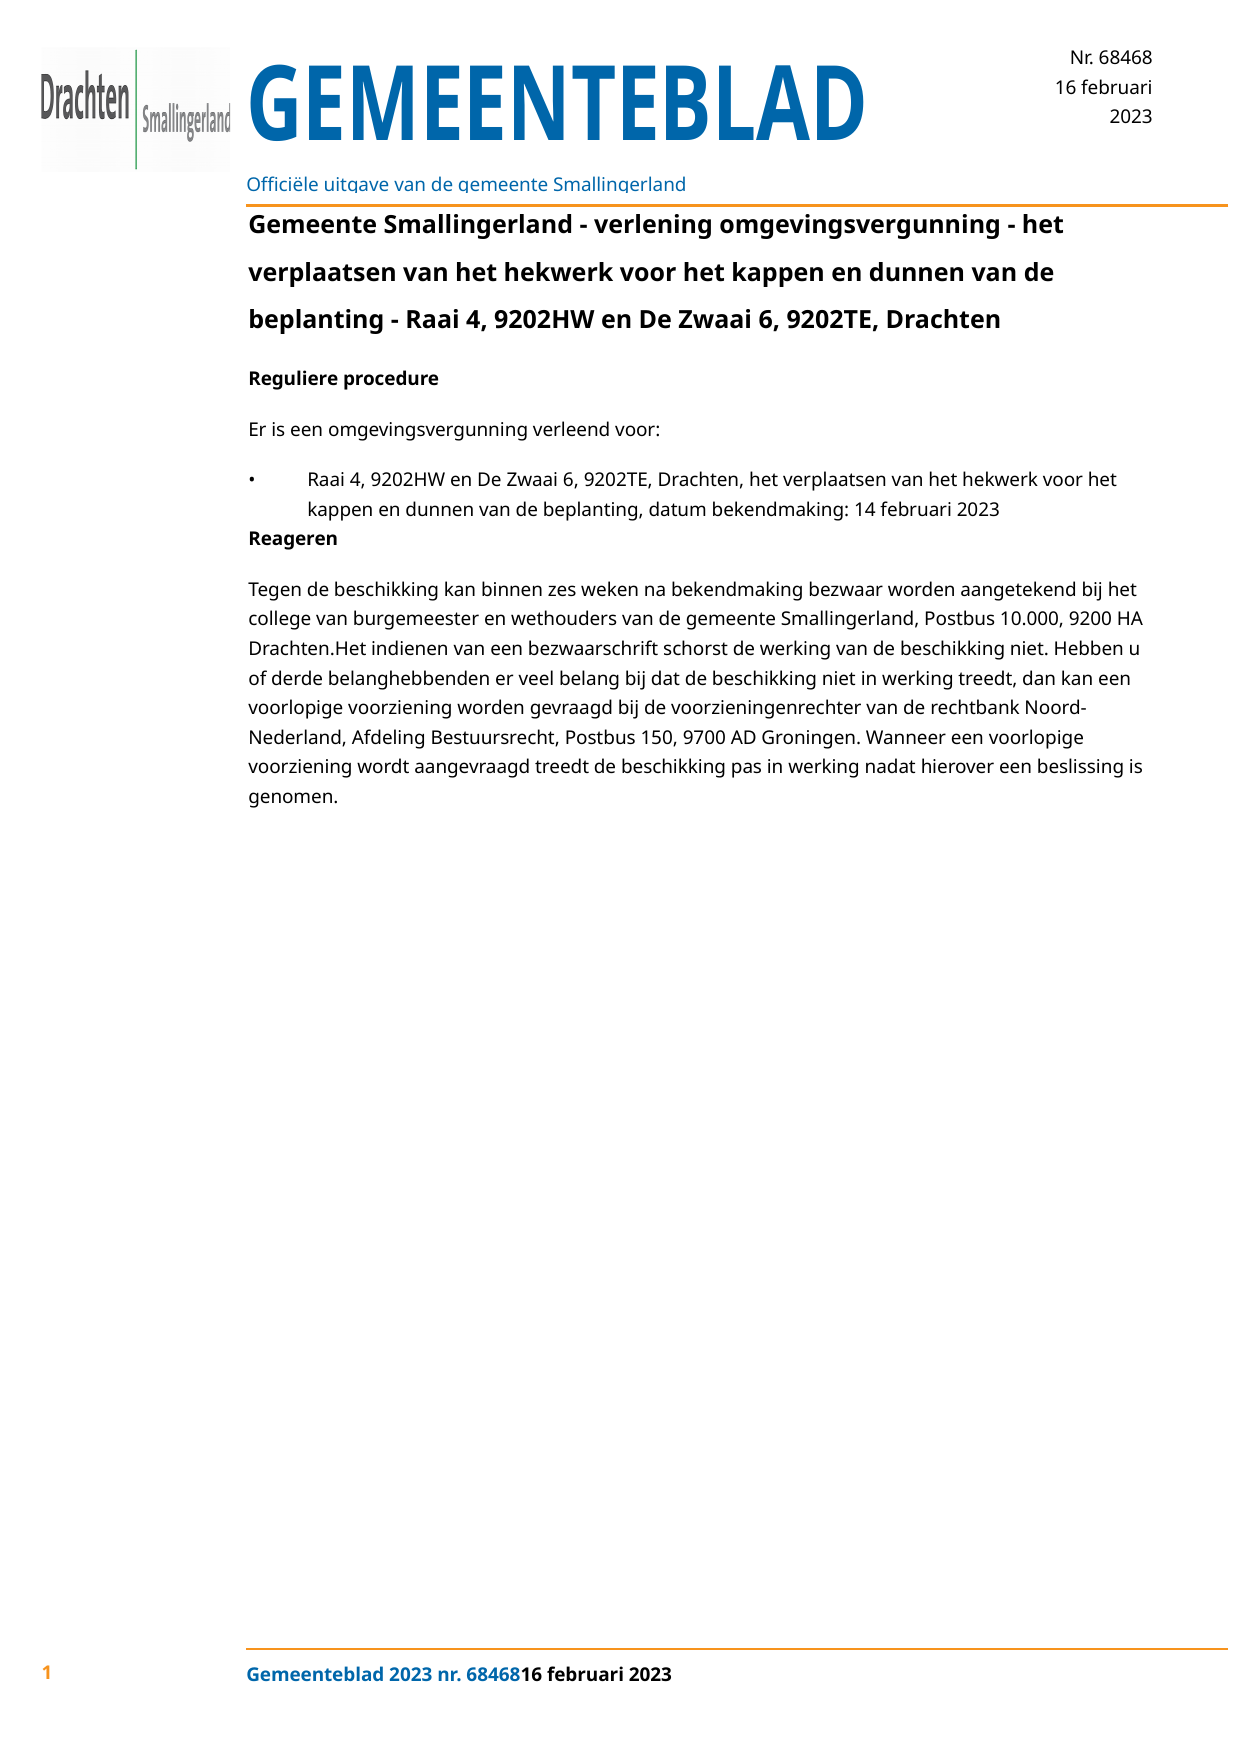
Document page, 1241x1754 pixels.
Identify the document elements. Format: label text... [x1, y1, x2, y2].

text Reguliere procedure [248, 366, 1152, 391]
text Er is een omgevingsvergunning verleend voor: [248, 416, 1152, 442]
text Tegen de beschikking kan binnen zes weken na bekendmaking bezwaar worden aangetekend bij het college van burgemeester en wethouders van de gemeente Smallingerland, Postbus 10.000, 9200 HA Drachten.Het indienen van een bezwaarschrift schorst de werking van de beschikking niet. Hebben u of derde belanghebbenden er veel belang bij dat de beschikking niet in werking treedt, dan kan een voorlopige voorziening worden gevraagd bij de voorzieningenrechter van de rechtbank Noord-Nederland, Afdeling Bestuursrecht, Postbus 150, 9700 AD Groningen. Wanneer een voorlopige voorziening wordt aangevraagd treedt de beschikking pas in werking nadat hierover een beslissing is genomen. [248, 576, 1152, 809]
list Raai 4, 9202HW en De Zwaai 6, 9202TE, Drachten, het verplaatsen van het hekwerk voor het kappen en dunnen van de beplanting, datum bekendmaking: 14 februari 2023 [248, 466, 1152, 522]
text Gemeente Smallingerland - verlening omgevingsvergunning - het verplaatsen van het hekwerk voor het kappen en dunnen van de beplanting - Raai 4, 9202HW en De Zwaai 6, 9202TE, Drachten [248, 207, 1152, 336]
text Reageren [248, 526, 1152, 551]
picture [41, 47, 231, 172]
